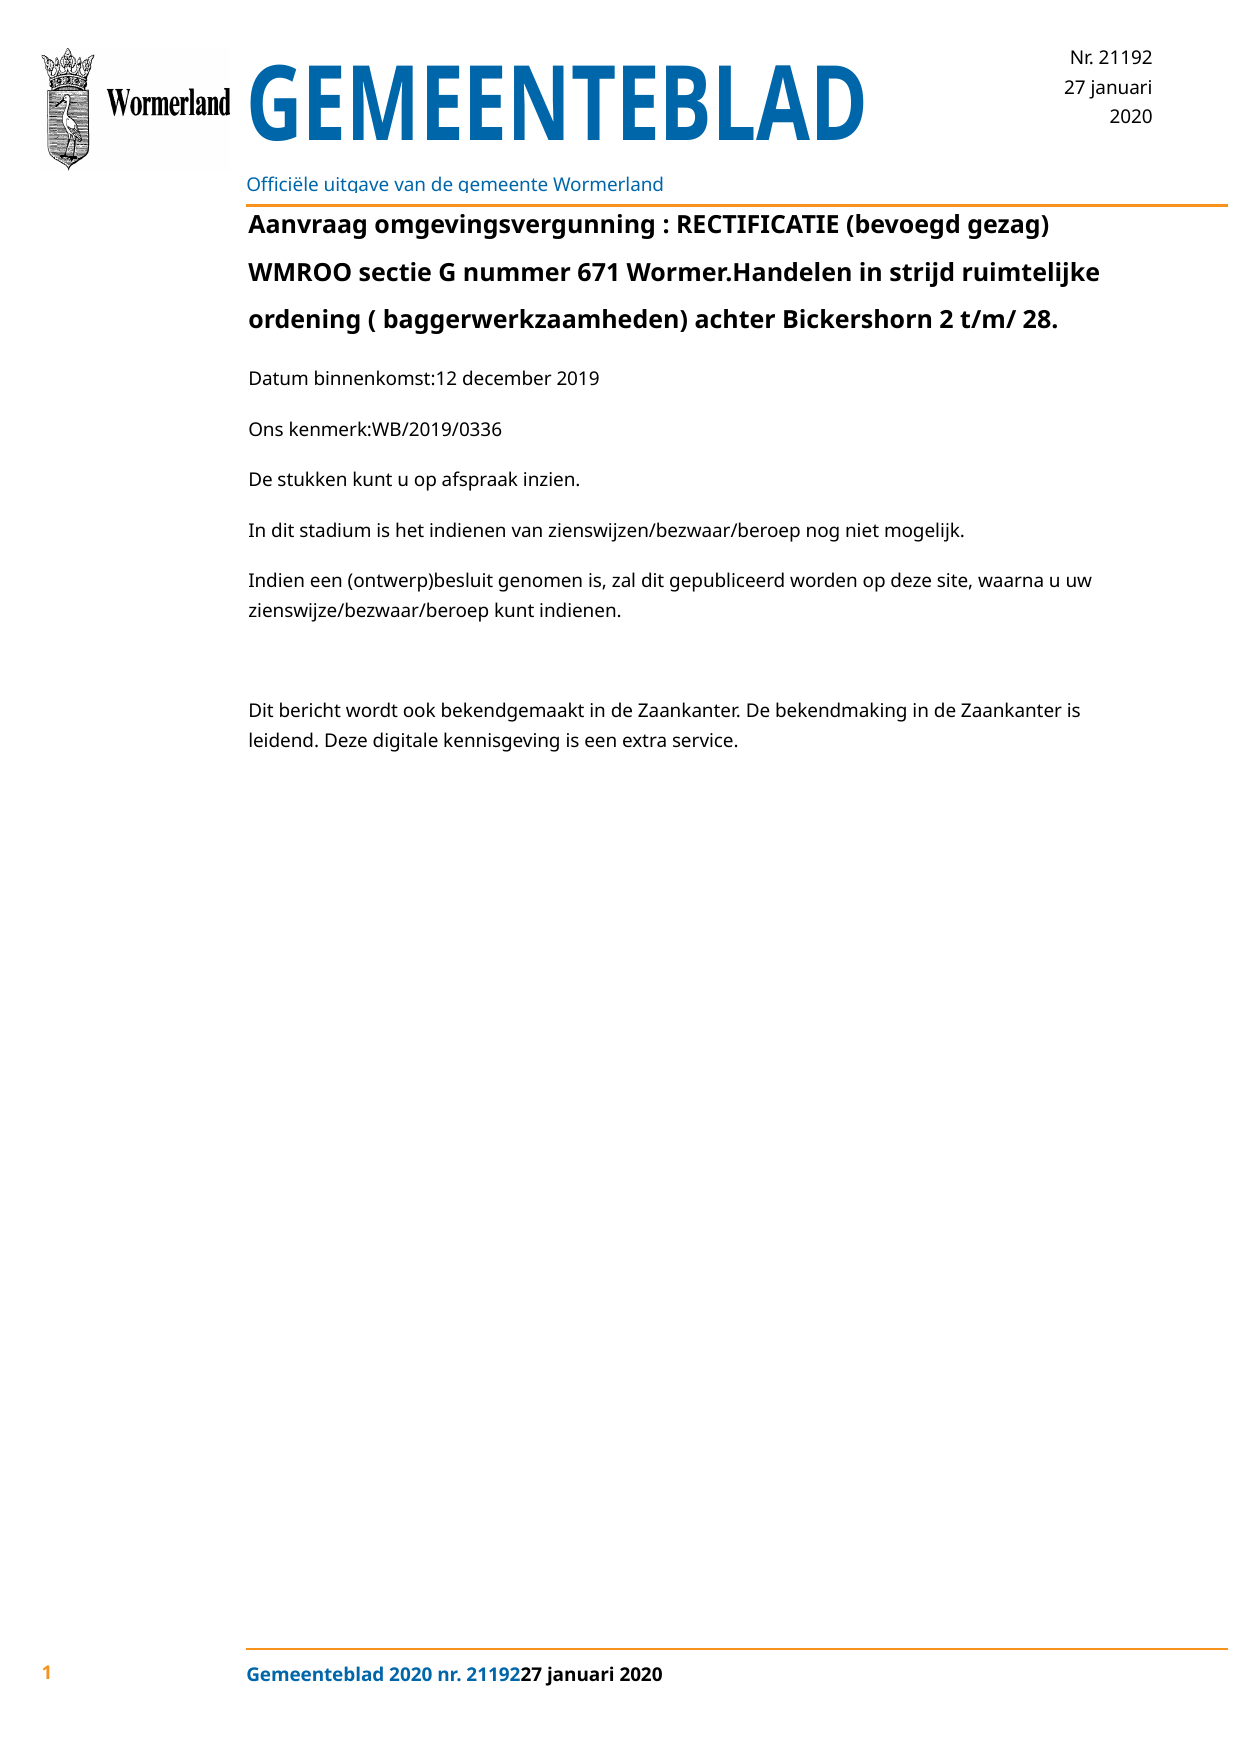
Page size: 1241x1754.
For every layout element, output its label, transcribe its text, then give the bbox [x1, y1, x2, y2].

text De stukken kunt u op afspraak inzien. [248, 466, 1152, 492]
text In dit stadium is het indienen van zienswijzen/bezwaar/beroep nog niet mogelijk. [248, 517, 1152, 542]
text Datum binnenkomst:12 december 2019 [248, 366, 1152, 391]
text Indien een (ontwerp)besluit genomen is, zal dit gepubliceerd worden op deze site, waarna u uw zienswijze/bezwaar/beroep kunt indienen. [248, 567, 1152, 622]
text Aanvraag omgevingsvergunning : RECTIFICATIE (bevoegd gezag) WMROO sectie G nummer 671 Wormer.Handelen in strijd ruimtelijke ordening ( baggerwerkzaamheden) achter Bickershorn 2 t/m/ 28. [248, 207, 1152, 336]
text Dit bericht wordt ook bekendgemaakt in de Zaankanter. De bekendmaking in de Zaankanter is leidend. Deze digitale kennisgeving is een extra service. [248, 698, 1152, 753]
text Ons kenmerk:WB/2019/0336 [248, 416, 1152, 442]
picture [41, 47, 231, 172]
